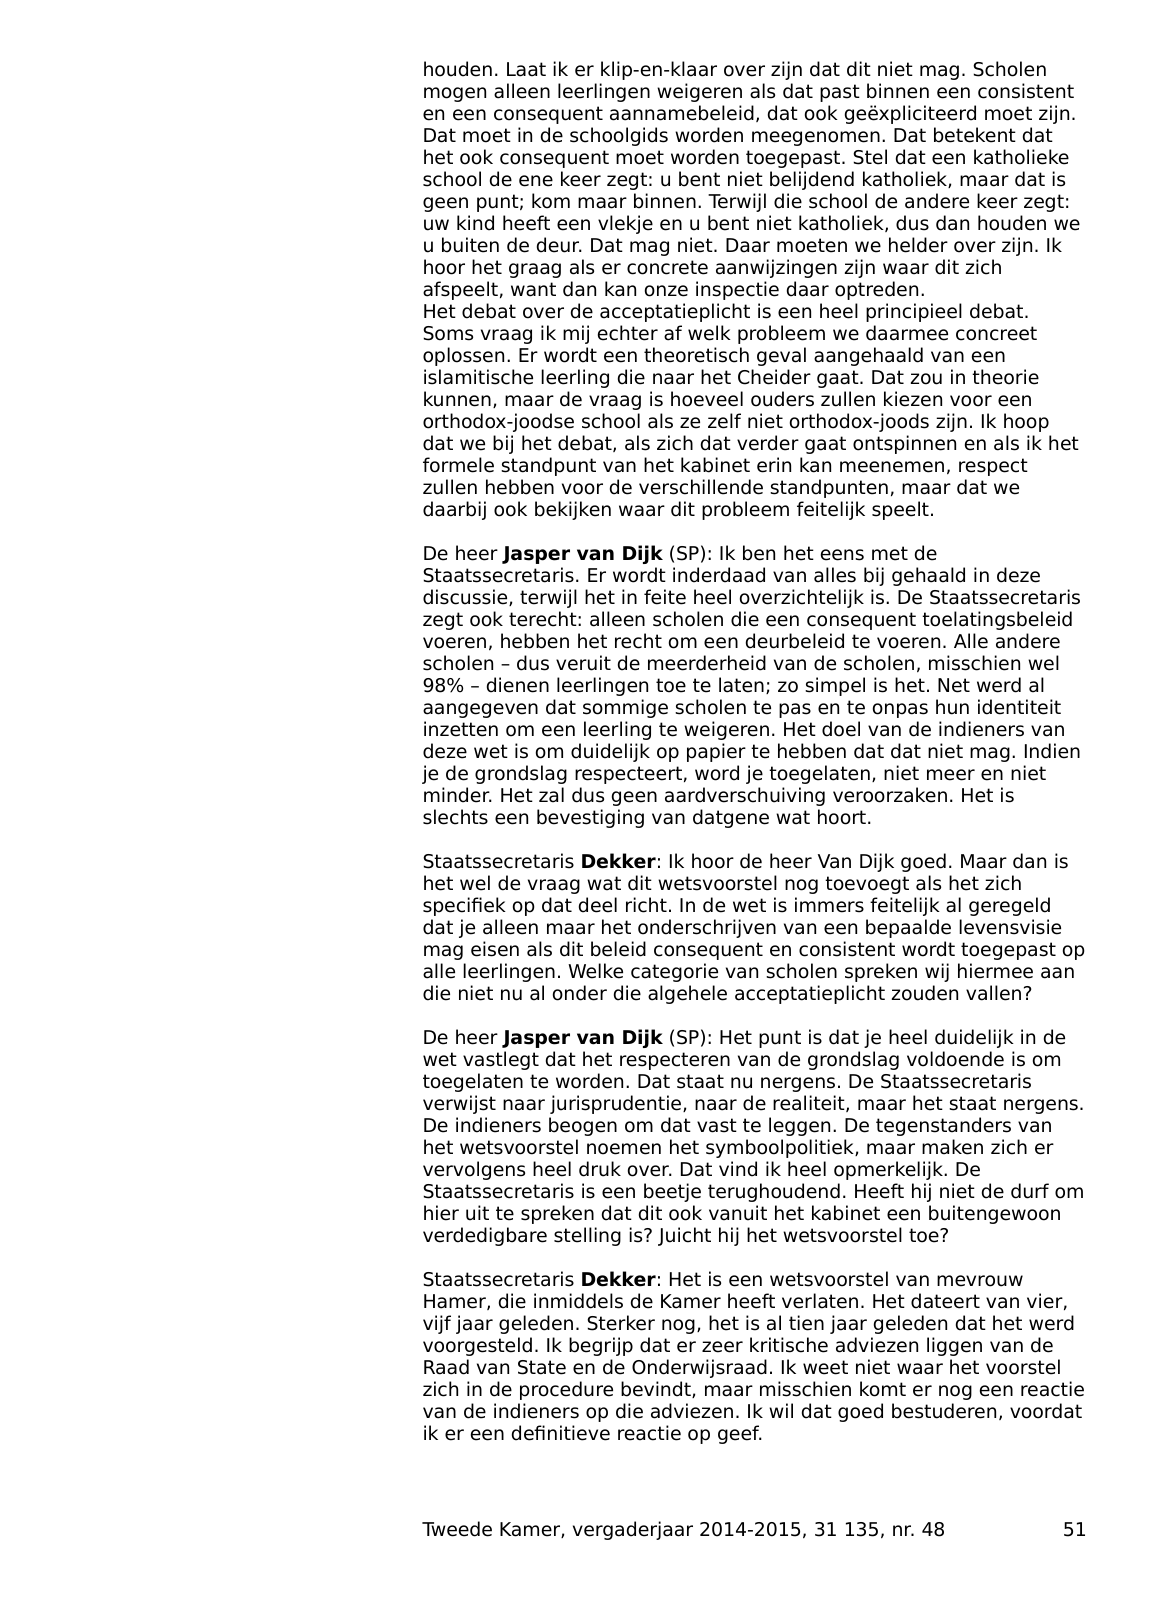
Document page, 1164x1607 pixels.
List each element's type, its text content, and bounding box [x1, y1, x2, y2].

text Het debat over de acceptatieplicht is een heel principieel debat. Soms vraag ik mij echter af welk probleem we daarmee concreet oplossen. Er wordt een theoretisch geval aangehaald van een islamitische leerling die naar het Cheider gaat. Dat zou in theorie kunnen, maar de vraag is hoeveel ouders zullen kiezen voor een orthodox-joodse school als ze zelf niet orthodox-joods zijn. Ik hoop dat we bij het debat, als zich dat verder gaat ontspinnen en als ik het formele standpunt van het kabinet erin kan meenemen, respect zullen hebben voor de verschillende standpunten, maar dat we daarbij ook bekijken waar dit probleem feitelijk speelt. [422, 301, 1087, 521]
text De heer Jasper van Dijk (SP): Ik ben het eens met de Staatssecretaris. Er wordt inderdaad van alles bij gehaald in deze discussie, terwijl het in feite heel overzichtelijk is. De Staatssecretaris zegt ook terecht: alleen scholen die een consequent toelatingsbeleid voeren, hebben het recht om een deurbeleid te voeren. Alle andere scholen – dus veruit de meerderheid van de scholen, misschien wel 98% – dienen leerlingen toe te laten; zo simpel is het. Net werd al aangegeven dat sommige scholen te pas en te onpas hun identiteit inzetten om een leerling te weigeren. Het doel van de indieners van deze wet is om duidelijk op papier te hebben dat dat niet mag. Indien je de grondslag respecteert, word je toegelaten, niet meer en niet minder. Het zal dus geen aardverschuiving veroorzaken. Het is slechts een bevestiging van datgene wat hoort. [422, 543, 1087, 828]
text De heer Jasper van Dijk (SP): Het punt is dat je heel duidelijk in de wet vastlegt dat het respecteren van de grondslag voldoende is om toegelaten te worden. Dat staat nu nergens. De Staatssecretaris verwijst naar jurisprudentie, naar de realiteit, maar het staat nergens. De indieners beogen om dat vast te leggen. De tegenstanders van het wetsvoorstel noemen het symboolpolitiek, maar maken zich er vervolgens heel druk over. Dat vind ik heel opmerkelijk. De Staatssecretaris is een beetje terughoudend. Heeft hij niet de durf om hier uit te spreken dat dit ook vanuit het kabinet een buitengewoon verdedigbare stelling is? Juicht hij het wetsvoorstel toe? [422, 1027, 1087, 1247]
text Staatssecretaris Dekker: Ik hoor de heer Van Dijk goed. Maar dan is het wel de vraag wat dit wetsvoorstel nog toevoegt als het zich specifiek op dat deel richt. In de wet is immers feitelijk al geregeld dat je alleen maar het onderschrijven van een bepaalde levensvisie mag eisen als dit beleid consequent en consistent wordt toegepast op alle leerlingen. Welke categorie van scholen spreken wij hiermee aan die niet nu al onder die algehele acceptatieplicht zouden vallen? [422, 851, 1087, 1004]
text Staatssecretaris Dekker: Het is een wetsvoorstel van mevrouw Hamer, die inmiddels de Kamer heeft verlaten. Het dateert van vier, vijf jaar geleden. Sterker nog, het is al tien jaar geleden dat het werd voorgesteld. Ik begrijp dat er zeer kritische adviezen liggen van de Raad van State en de Onderwijsraad. Ik weet niet waar het voorstel zich in de procedure bevindt, maar misschien komt er nog een reactie van de indieners op die adviezen. Ik wil dat goed bestuderen, voordat ik er een definitieve reactie op geef. [422, 1269, 1087, 1444]
text houden. Laat ik er klip-en-klaar over zijn dat dit niet mag. Scholen mogen alleen leerlingen weigeren als dat past binnen een consistent en een consequent aannamebeleid, dat ook geëxpliciteerd moet zijn. Dat moet in de schoolgids worden meegenomen. Dat betekent dat het ook consequent moet worden toegepast. Stel dat een katholieke school de ene keer zegt: u bent niet belijdend katholiek, maar dat is geen punt; kom maar binnen. Terwijl die school de andere keer zegt: uw kind heeft een vlekje en u bent niet katholiek, dus dan houden we u buiten de deur. Dat mag niet. Daar moeten we helder over zijn. Ik hoor het graag als er concrete aanwijzingen zijn waar dit zich afspeelt, want dan kan onze inspectie daar optreden. [422, 59, 1087, 301]
